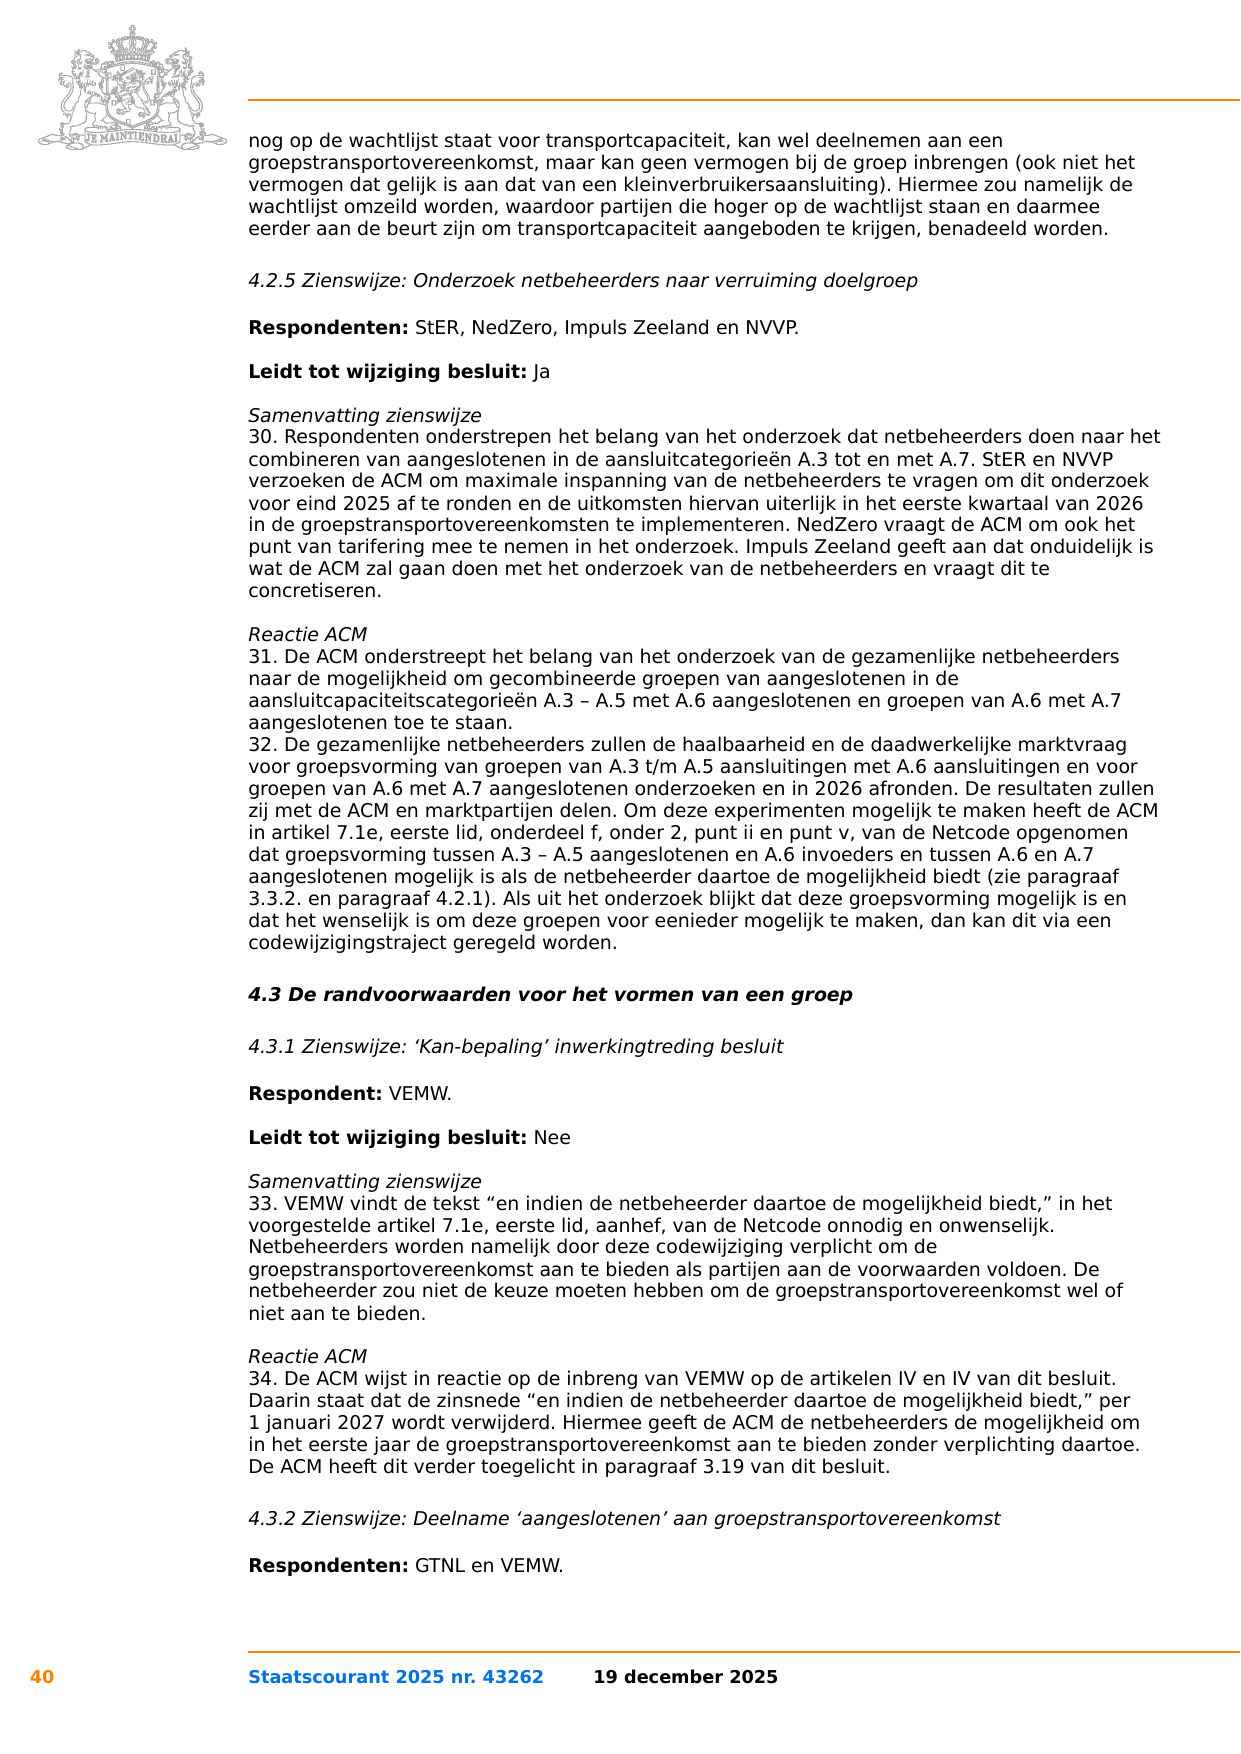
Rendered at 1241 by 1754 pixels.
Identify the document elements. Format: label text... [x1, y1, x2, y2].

text 31. De ACM onderstreept het belang van het onderzoek van de gezamenlijke netbeheerders naar de mogelijkheid om gecombineerde groepen van aangeslotenen in de aansluitcapaciteitscategorieën A.3 – A.5 met A.6 aangeslotenen en groepen van A.6 met A.7 aangeslotenen toe te staan. [248, 646, 1163, 734]
picture [38, 25, 227, 150]
subtitle 4.3 De randvoorwaarden voor het vormen van een groep [248, 984, 1163, 1006]
subtitle Reactie ACM [248, 1346, 1163, 1368]
text 33. VEMW vindt de tekst “en indien de netbeheerder daartoe de mogelijkheid biedt,” in het voorgestelde artikel 7.1e, eerste lid, aanhef, van de Netcode onnodig en onwenselijk. Netbeheerders worden namelijk door deze codewijziging verplicht om de groepstransportovereenkomst aan te bieden als partijen aan de voorwaarden voldoen. De netbeheerder zou niet de keuze moeten hebben om de groepstransportovereenkomst wel of niet aan te bieden. [248, 1192, 1163, 1324]
text 34. De ACM wijst in reactie op de inbreng van VEMW op de artikelen IV en IV van dit besluit. Daarin staat dat de zinsnede “en indien de netbeheerder daartoe de mogelijkheid biedt,” per 1 januari 2027 wordt verwijderd. Hiermee geeft de ACM de netbeheerders de mogelijkheid om in het eerste jaar de groepstransportovereenkomst aan te bieden zonder verplichting daartoe. De ACM heeft dit verder toegelicht in paragraaf 3.19 van dit besluit. [248, 1368, 1163, 1478]
subtitle Samenvatting zienswijze [248, 404, 1163, 426]
subtitle Reactie ACM [248, 624, 1163, 646]
text Respondenten: GTNL en VEMW. [248, 1555, 1163, 1577]
subtitle 4.3.2 Zienswijze: Deelname ‘aangeslotenen’ aan groepstransportovereenkomst [248, 1508, 1163, 1530]
subtitle 4.2.5 Zienswijze: Onderzoek netbeheerders naar verruiming doelgroep [248, 270, 1163, 292]
text Respondent: VEMW. [248, 1083, 1163, 1105]
text 32. De gezamenlijke netbeheerders zullen de haalbaarheid en de daadwerkelijke marktvraag voor groepsvorming van groepen van A.3 t/m A.5 aansluitingen met A.6 aansluitingen en voor groepen van A.6 met A.7 aangeslotenen onderzoeken en in 2026 afronden. De resultaten zullen zij met de ACM en marktpartijen delen. Om deze experimenten mogelijk te maken heeft de ACM in artikel 7.1e, eerste lid, onderdeel f, onder 2, punt ii en punt v, van de Netcode opgenomen dat groepsvorming tussen A.3 – A.5 aangeslotenen en A.6 invoeders en tussen A.6 en A.7 aangeslotenen mogelijk is als de netbeheerder daartoe de mogelijkheid biedt (zie paragraaf 3.3.2. en paragraaf 4.2.1). Als uit het onderzoek blijkt dat deze groepsvorming mogelijk is en dat het wenselijk is om deze groepen voor eenieder mogelijk te maken, dan kan dit via een codewijzigingstraject geregeld worden. [248, 734, 1163, 954]
text 30. Respondenten onderstrepen het belang van het onderzoek dat netbeheerders doen naar het combineren van aangeslotenen in de aansluitcategorieën A.3 tot en met A.7. StER en NVVP verzoeken de ACM om maximale inspanning van de netbeheerders te vragen om dit onderzoek voor eind 2025 af te ronden en de uitkomsten hiervan uiterlijk in het eerste kwartaal van 2026 in de groepstransportovereenkomsten te implementeren. NedZero vraagt de ACM om ook het punt van tarifering mee te nemen in het onderzoek. Impuls Zeeland geeft aan dat onduidelijk is wat de ACM zal gaan doen met het onderzoek van de netbeheerders en vraagt dit te concretiseren. [248, 426, 1163, 602]
text nog op de wachtlijst staat voor transportcapaciteit, kan wel deelnemen aan een groepstransportovereenkomst, maar kan geen vermogen bij de groep inbrengen (ook niet het vermogen dat gelijk is aan dat van een kleinverbruikersaansluiting). Hiermee zou namelijk de wachtlijst omzeild worden, waardoor partijen die hoger op de wachtlijst staan en daarmee eerder aan de beurt zijn om transportcapaciteit aangeboden te krijgen, benadeeld worden. [248, 130, 1163, 240]
text Respondenten: StER, NedZero, Impuls Zeeland en NVVP. [248, 317, 1163, 339]
subtitle Samenvatting zienswijze [248, 1171, 1163, 1192]
subtitle 4.3.1 Zienswijze: ‘Kan-bepaling’ inwerkingtreding besluit [248, 1036, 1163, 1058]
text Leidt tot wijziging besluit: Ja [248, 361, 1163, 383]
text Leidt tot wijziging besluit: Nee [248, 1127, 1163, 1149]
